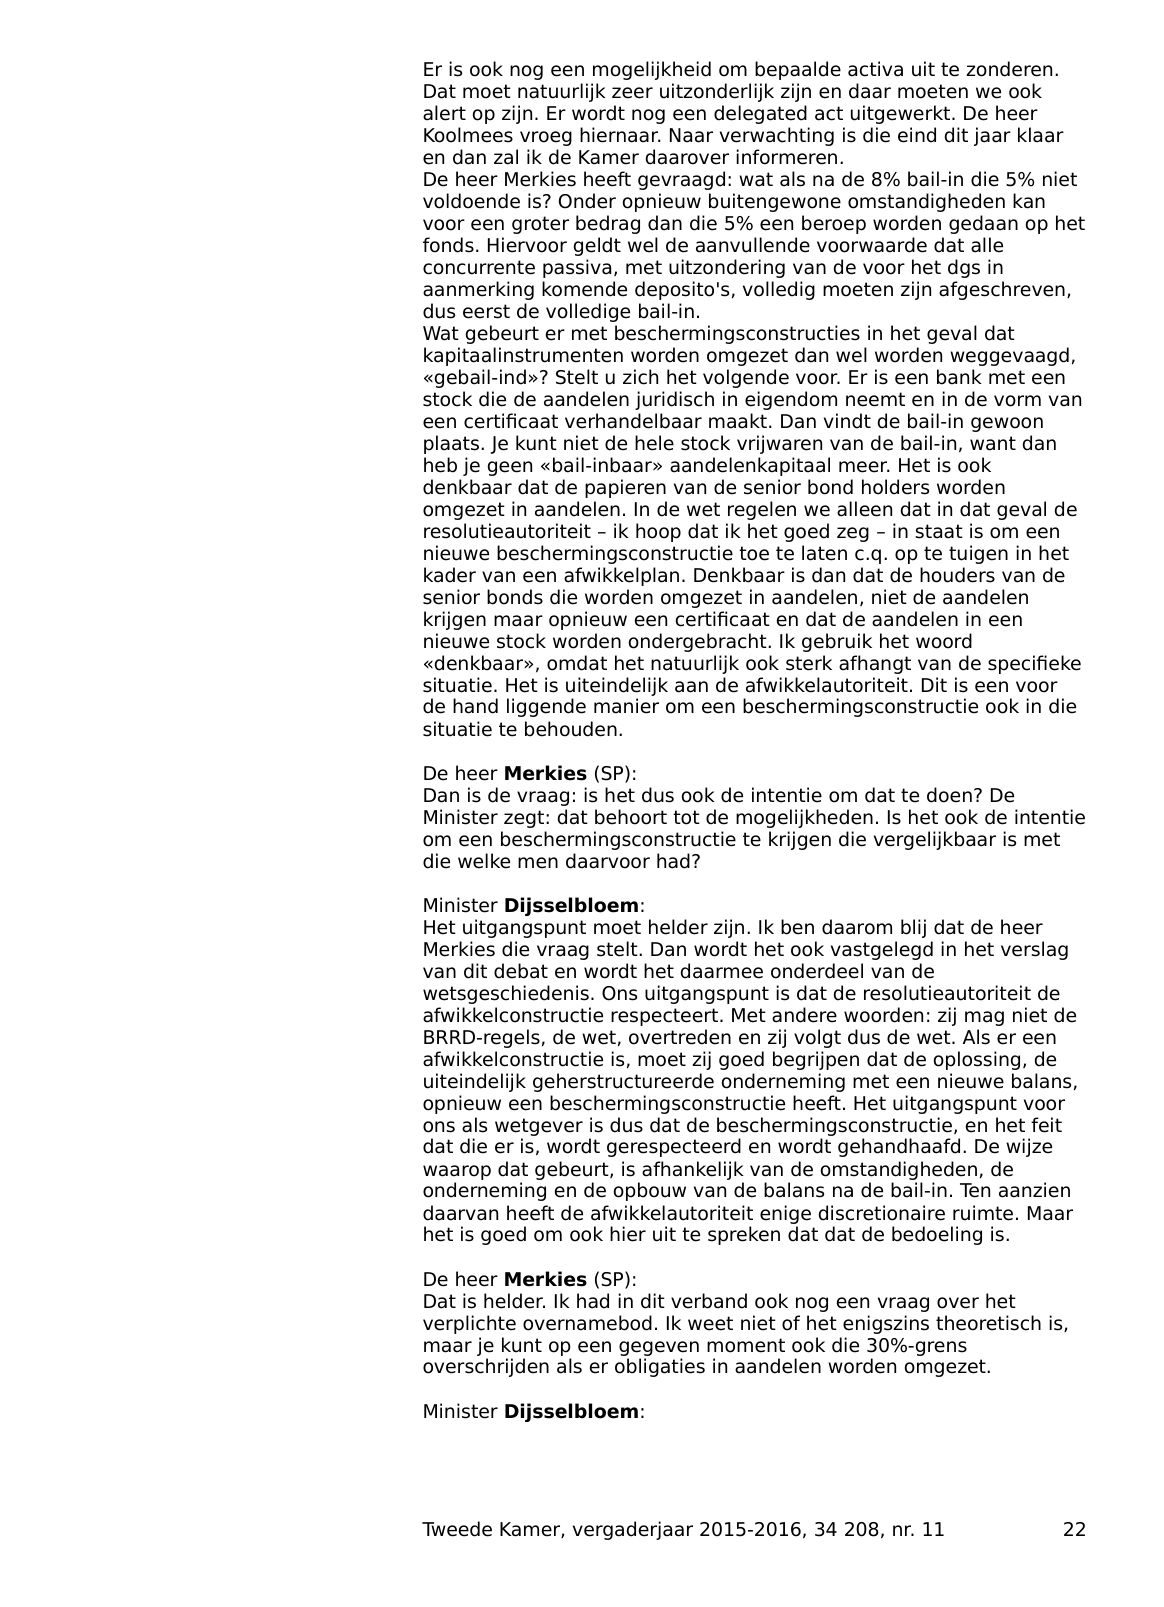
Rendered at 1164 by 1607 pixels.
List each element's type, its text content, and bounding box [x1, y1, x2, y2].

text Wat gebeurt er met beschermingsconstructies in het geval dat kapitaalinstrumenten worden omgezet dan wel worden weggevaagd, «gebail-ind»? Stelt u zich het volgende voor. Er is een bank met een stock die de aandelen juridisch in eigendom neemt en in de vorm van een certificaat verhandelbaar maakt. Dan vindt de bail-in gewoon plaats. Je kunt niet de hele stock vrijwaren van de bail-in, want dan heb je geen «bail-inbaar» aandelenkapitaal meer. Het is ook denkbaar dat de papieren van de senior bond holders worden omgezet in aandelen. In de wet regelen we alleen dat in dat geval de resolutieautoriteit – ik hoop dat ik het goed zeg – in staat is om een nieuwe beschermingsconstructie toe te laten c.q. op te tuigen in het kader van een afwikkelplan. Denkbaar is dan dat de houders van de senior bonds die worden omgezet in aandelen, niet de aandelen krijgen maar opnieuw een certificaat en dat de aandelen in een nieuwe stock worden ondergebracht. Ik gebruik het woord «denkbaar», omdat het natuurlijk ook sterk afhangt van de specifieke situatie. Het is uiteindelijk aan de afwikkelautoriteit. Dit is een voor de hand liggende manier om een beschermingsconstructie ook in die situatie te behouden. [422, 323, 1087, 740]
text Dan is de vraag: is het dus ook de intentie om dat te doen? De Minister zegt: dat behoort tot de mogelijkheden. Is het ook de intentie om een beschermingsconstructie te krijgen die vergelijkbaar is met die welke men daarvoor had? [422, 784, 1087, 872]
text Dat is helder. Ik had in dit verband ook nog een vraag over het verplichte overnamebod. Ik weet niet of het enigszins theoretisch is, maar je kunt op een gegeven moment ook die 30%-grens overschrijden als er obligaties in aandelen worden omgezet. [422, 1291, 1087, 1378]
text De heer Merkies (SP): [422, 763, 1087, 784]
text Minister Dijsselbloem: [422, 1401, 1087, 1423]
text Er is ook nog een mogelijkheid om bepaalde activa uit te zonderen. Dat moet natuurlijk zeer uitzonderlijk zijn en daar moeten we ook alert op zijn. Er wordt nog een delegated act uitgewerkt. De heer Koolmees vroeg hiernaar. Naar verwachting is die eind dit jaar klaar en dan zal ik de Kamer daarover informeren. [422, 59, 1087, 169]
text De heer Merkies (SP): [422, 1268, 1087, 1291]
text Het uitgangspunt moet helder zijn. Ik ben daarom blij dat de heer Merkies die vraag stelt. Dan wordt het ook vastgelegd in het verslag van dit debat en wordt het daarmee onderdeel van de wetsgeschiedenis. Ons uitgangspunt is dat de resolutieautoriteit de afwikkelconstructie respecteert. Met andere woorden: zij mag niet de BRRD-regels, de wet, overtreden en zij volgt dus de wet. Als er een afwikkelconstructie is, moet zij goed begrijpen dat de oplossing, de uiteindelijk geherstructureerde onderneming met een nieuwe balans, opnieuw een beschermingsconstructie heeft. Het uitgangspunt voor ons als wetgever is dus dat de beschermingsconstructie, en het feit dat die er is, wordt gerespecteerd en wordt gehandhaafd. De wijze waarop dat gebeurt, is afhankelijk van de omstandigheden, de onderneming en de opbouw van de balans na de bail-in. Ten aanzien daarvan heeft de afwikkelautoriteit enige discretionaire ruimte. Maar het is goed om ook hier uit te spreken dat dat de bedoeling is. [422, 917, 1087, 1246]
text Minister Dijsselbloem: [422, 895, 1087, 917]
text De heer Merkies heeft gevraagd: wat als na de 8% bail-in die 5% niet voldoende is? Onder opnieuw buitengewone omstandigheden kan voor een groter bedrag dan die 5% een beroep worden gedaan op het fonds. Hiervoor geldt wel de aanvullende voorwaarde dat alle concurrente passiva, met uitzondering van de voor het dgs in aanmerking komende deposito's, volledig moeten zijn afgeschreven, dus eerst de volledige bail-in. [422, 169, 1087, 323]
